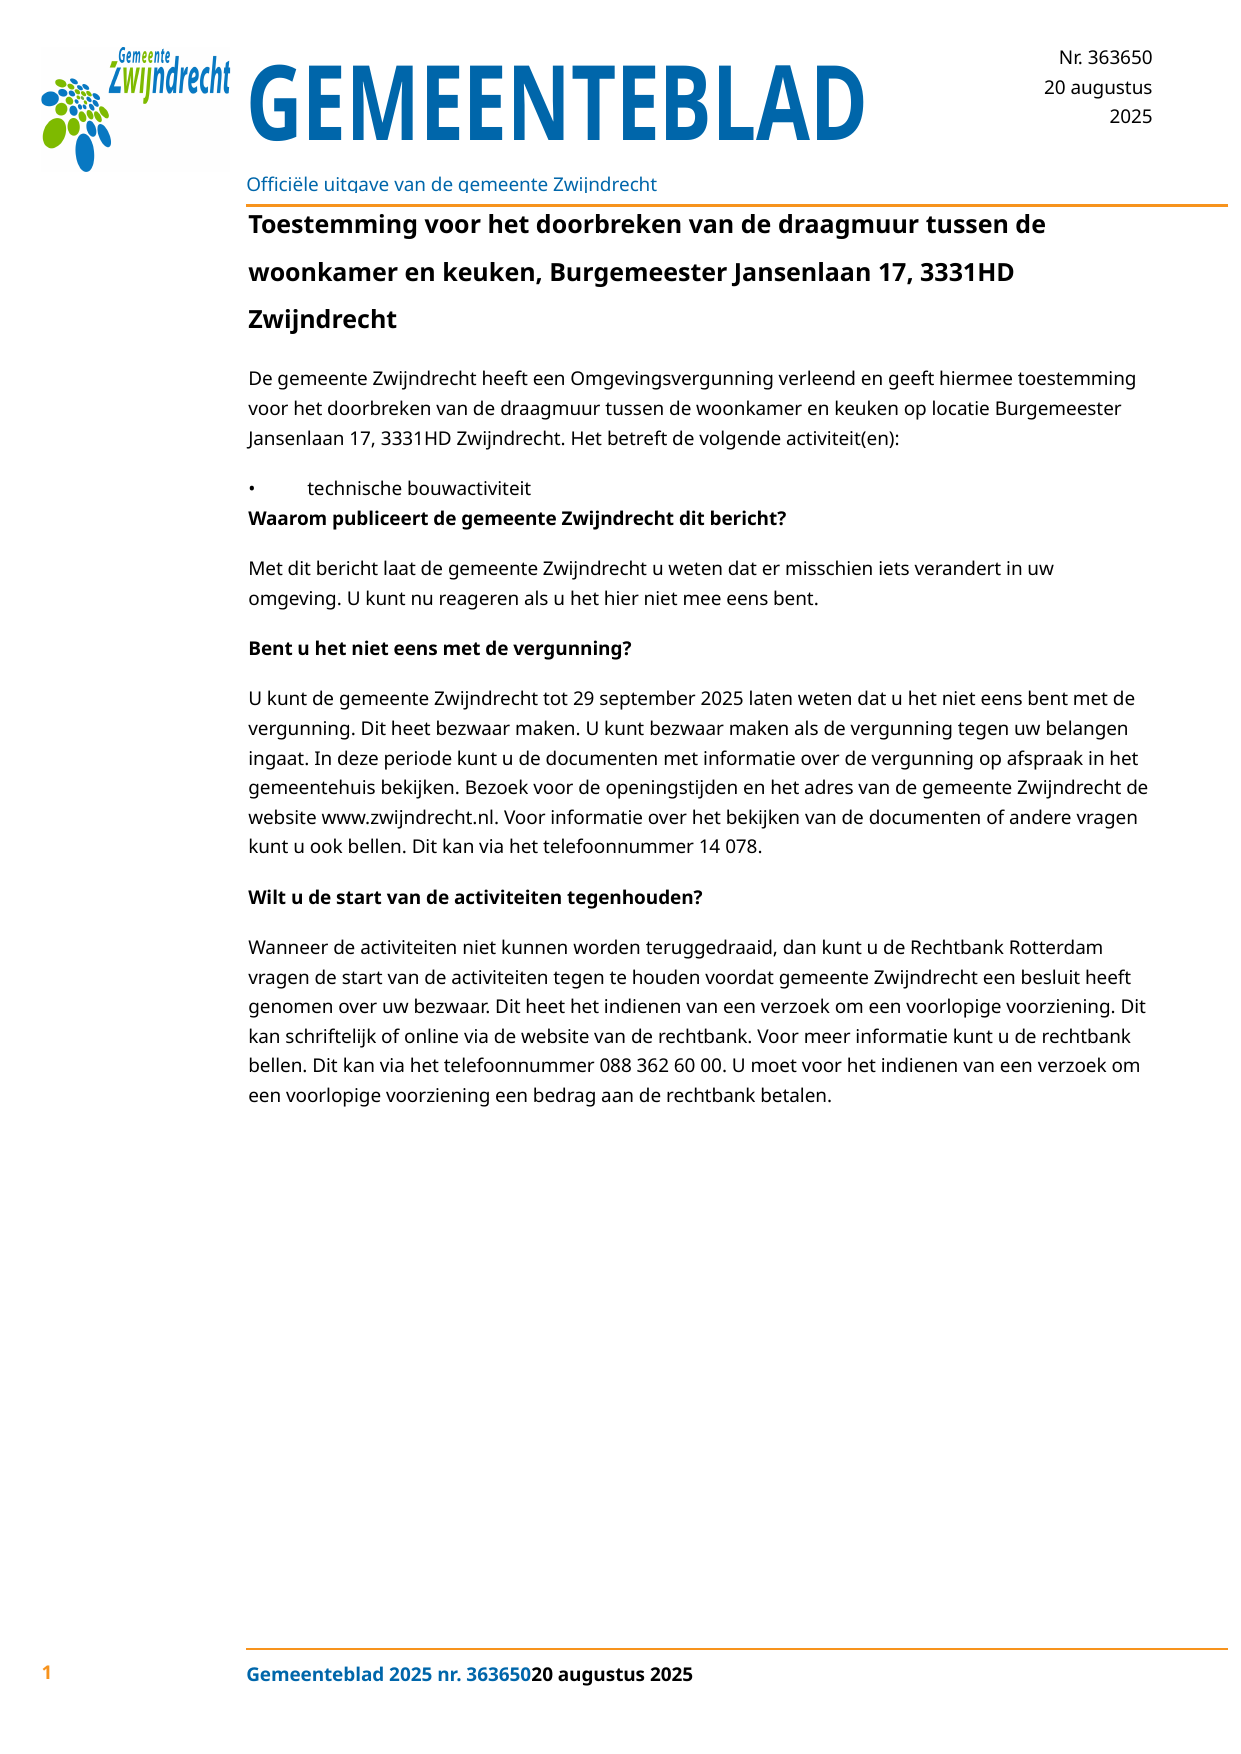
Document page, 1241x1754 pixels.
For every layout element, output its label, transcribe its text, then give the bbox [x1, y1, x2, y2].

picture [41, 47, 231, 172]
text Toestemming voor het doorbreken van de draagmuur tussen de woonkamer en keuken, Burgemeester Jansenlaan 17, 3331HD Zwijndrecht [248, 207, 1152, 336]
list technische bouwactiviteit [248, 475, 1152, 501]
text Met dit bericht laat de gemeente Zwijndrecht u weten dat er misschien iets verandert in uw omgeving. U kunt nu reageren als u het hier niet mee eens bent. [248, 555, 1152, 610]
text Bent u het niet eens met de vergunning? [248, 635, 1152, 661]
text Wilt u de start van de activiteiten tegenhouden? [248, 884, 1152, 909]
text De gemeente Zwijndrecht heeft een Omgevingsvergunning verleend en geeft hiermee toestemming voor het doorbreken van de draagmuur tussen de woonkamer en keuken op locatie Burgemeester Jansenlaan 17, 3331HD Zwijndrecht. Het betreft de volgende activiteit(en): [248, 366, 1152, 450]
text U kunt de gemeente Zwijndrecht tot 29 september 2025 laten weten dat u het niet eens bent met de vergunning. Dit heet bezwaar maken. U kunt bezwaar maken als de vergunning tegen uw belangen ingaat. In deze periode kunt u de documenten met informatie over de vergunning op afspraak in het gemeentehuis bekijken. Bezoek voor de openingstijden en het adres van de gemeente Zwijndrecht de website www.zwijndrecht.nl. Voor informatie over het bekijken van de documenten of andere vragen kunt u ook bellen. Dit kan via het telefoonnummer 14 078. [248, 686, 1152, 859]
text Waarom publiceert de gemeente Zwijndrecht dit bericht? [248, 505, 1152, 530]
text Wanneer de activiteiten niet kunnen worden teruggedraaid, dan kunt u de Rechtbank Rotterdam vragen de start van de activiteiten tegen te houden voordat gemeente Zwijndrecht een besluit heeft genomen over uw bezwaar. Dit heet het indienen van een verzoek om een voorlopige voorziening. Dit kan schriftelijk of online via de website van de rechtbank. Voor meer informatie kunt u de rechtbank bellen. Dit kan via het telefoonnummer 088 362 60 00. U moet voor het indienen van een verzoek om een voorlopige voorziening een bedrag aan de rechtbank betalen. [248, 934, 1152, 1108]
